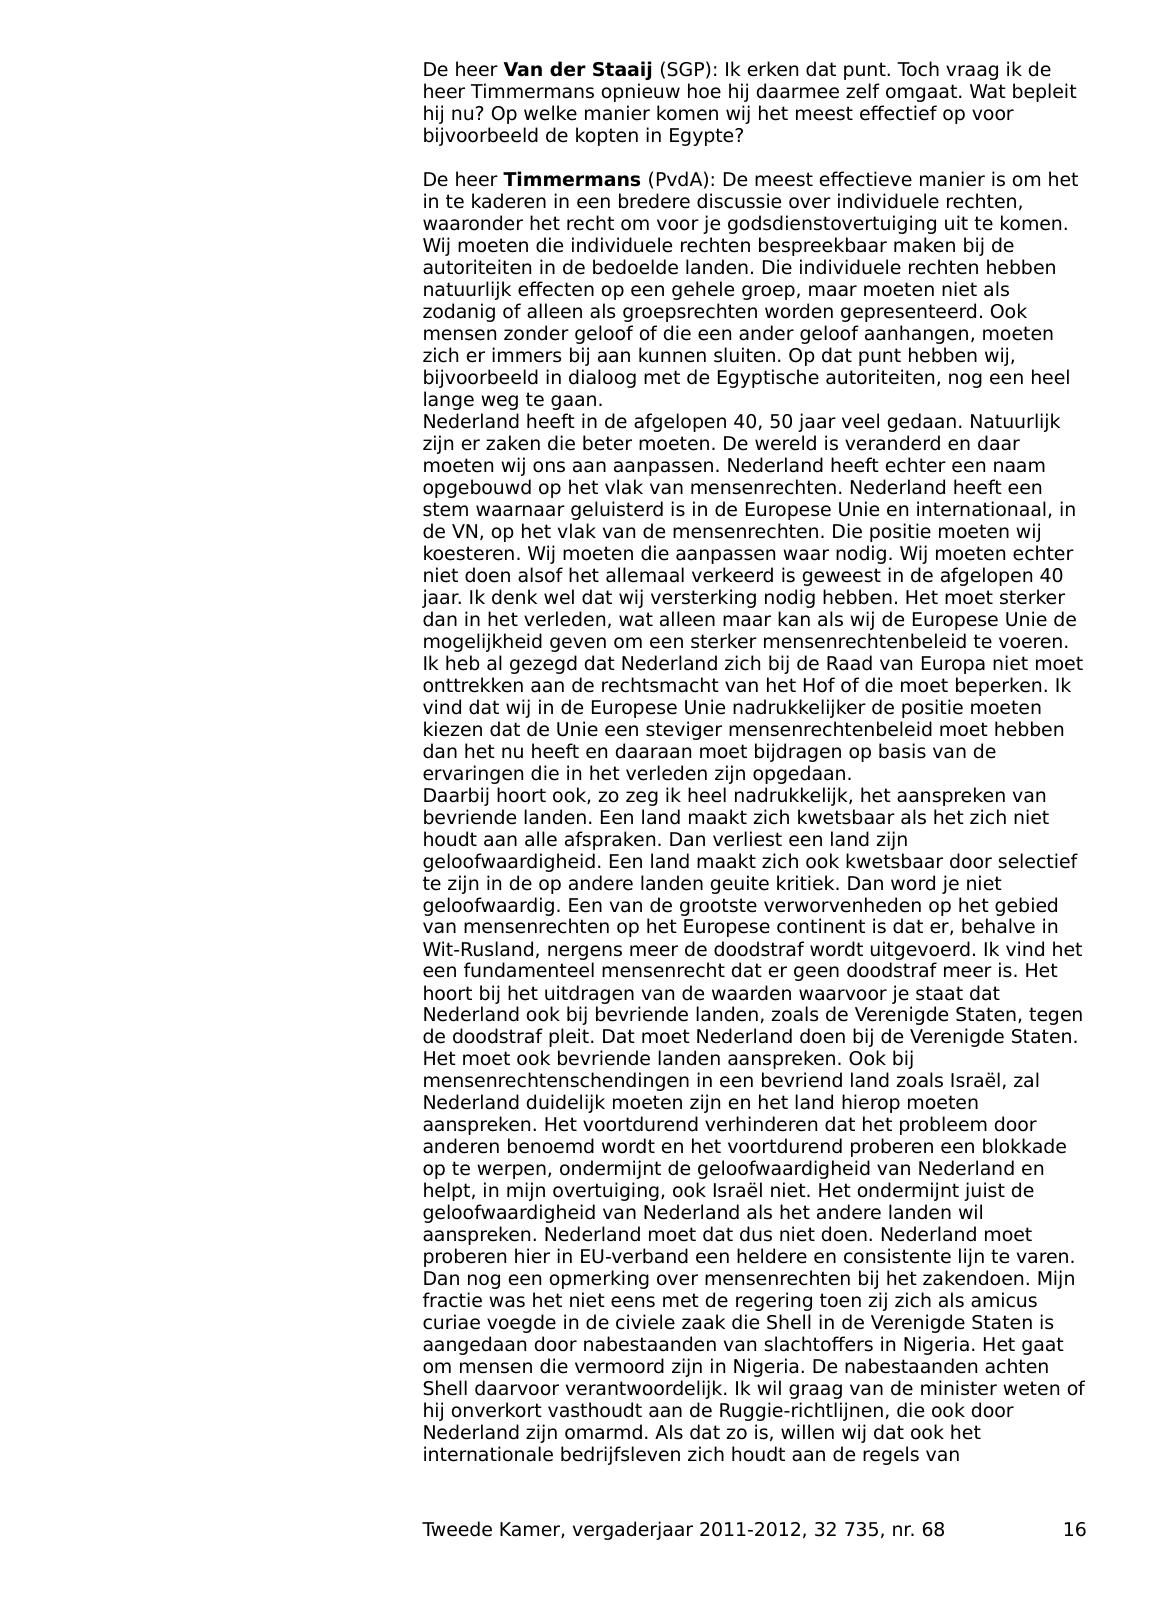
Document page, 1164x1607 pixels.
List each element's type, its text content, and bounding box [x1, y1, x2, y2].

text De heer Van der Staaij (SGP): Ik erken dat punt. Toch vraag ik de heer Timmermans opnieuw hoe hij daarmee zelf omgaat. Wat bepleit hij nu? Op welke manier komen wij het meest effectief op voor bijvoorbeeld de kopten in Egypte? [422, 59, 1087, 147]
text Dan nog een opmerking over mensenrechten bij het zakendoen. Mijn fractie was het niet eens met de regering toen zij zich als amicus curiae voegde in de civiele zaak die Shell in de Verenigde Staten is aangedaan door nabestaanden van slachtoffers in Nigeria. Het gaat om mensen die vermoord zijn in Nigeria. De nabestaanden achten Shell daarvoor verantwoordelijk. Ik wil graag van de minister weten of hij onverkort vasthoudt aan de Ruggie-richtlijnen, die ook door Nederland zijn omarmd. Als dat zo is, willen wij dat ook het internationale bedrijfsleven zich houdt aan de regels van [422, 1268, 1087, 1466]
text Daarbij hoort ook, zo zeg ik heel nadrukkelijk, het aanspreken van bevriende landen. Een land maakt zich kwetsbaar als het zich niet houdt aan alle afspraken. Dan verliest een land zijn geloofwaardigheid. Een land maakt zich ook kwetsbaar door selectief te zijn in de op andere landen geuite kritiek. Dan word je niet geloofwaardig. Een van de grootste verworvenheden op het gebied van mensenrechten op het Europese continent is dat er, behalve in Wit-Rusland, nergens meer de doodstraf wordt uitgevoerd. Ik vind het een fundamenteel mensenrecht dat er geen doodstraf meer is. Het hoort bij het uitdragen van de waarden waarvoor je staat dat Nederland ook bij bevriende landen, zoals de Verenigde Staten, tegen de doodstraf pleit. Dat moet Nederland doen bij de Verenigde Staten. Het moet ook bevriende landen aanspreken. Ook bij mensenrechtenschendingen in een bevriend land zoals Israël, zal Nederland duidelijk moeten zijn en het land hierop moeten aanspreken. Het voortdurend verhinderen dat het probleem door anderen benoemd wordt en het voortdurend proberen een blokkade op te werpen, ondermijnt de geloofwaardigheid van Nederland en helpt, in mijn overtuiging, ook Israël niet. Het ondermijnt juist de geloofwaardigheid van Nederland als het andere landen wil aanspreken. Nederland moet dat dus niet doen. Nederland moet proberen hier in EU-verband een heldere en consistente lijn te varen. [422, 784, 1087, 1268]
text Nederland heeft in de afgelopen 40, 50 jaar veel gedaan. Natuurlijk zijn er zaken die beter moeten. De wereld is veranderd en daar moeten wij ons aan aanpassen. Nederland heeft echter een naam opgebouwd op het vlak van mensenrechten. Nederland heeft een stem waarnaar geluisterd is in de Europese Unie en internationaal, in de VN, op het vlak van de mensenrechten. Die positie moeten wij koesteren. Wij moeten die aanpassen waar nodig. Wij moeten echter niet doen alsof het allemaal verkeerd is geweest in de afgelopen 40 jaar. Ik denk wel dat wij versterking nodig hebben. Het moet sterker dan in het verleden, wat alleen maar kan als wij de Europese Unie de mogelijkheid geven om een sterker mensenrechtenbeleid te voeren. Ik heb al gezegd dat Nederland zich bij de Raad van Europa niet moet onttrekken aan de rechtsmacht van het Hof of die moet beperken. Ik vind dat wij in de Europese Unie nadrukkelijker de positie moeten kiezen dat de Unie een steviger mensenrechtenbeleid moet hebben dan het nu heeft en daaraan moet bijdragen op basis van de ervaringen die in het verleden zijn opgedaan. [422, 411, 1087, 784]
text De heer Timmermans (PvdA): De meest effectieve manier is om het in te kaderen in een bredere discussie over individuele rechten, waaronder het recht om voor je godsdienstovertuiging uit te komen. Wij moeten die individuele rechten bespreekbaar maken bij de autoriteiten in de bedoelde landen. Die individuele rechten hebben natuurlijk effecten op een gehele groep, maar moeten niet als zodanig of alleen als groepsrechten worden gepresenteerd. Ook mensen zonder geloof of die een ander geloof aanhangen, moeten zich er immers bij aan kunnen sluiten. Op dat punt hebben wij, bijvoorbeeld in dialoog met de Egyptische autoriteiten, nog een heel lange weg te gaan. [422, 169, 1087, 411]
